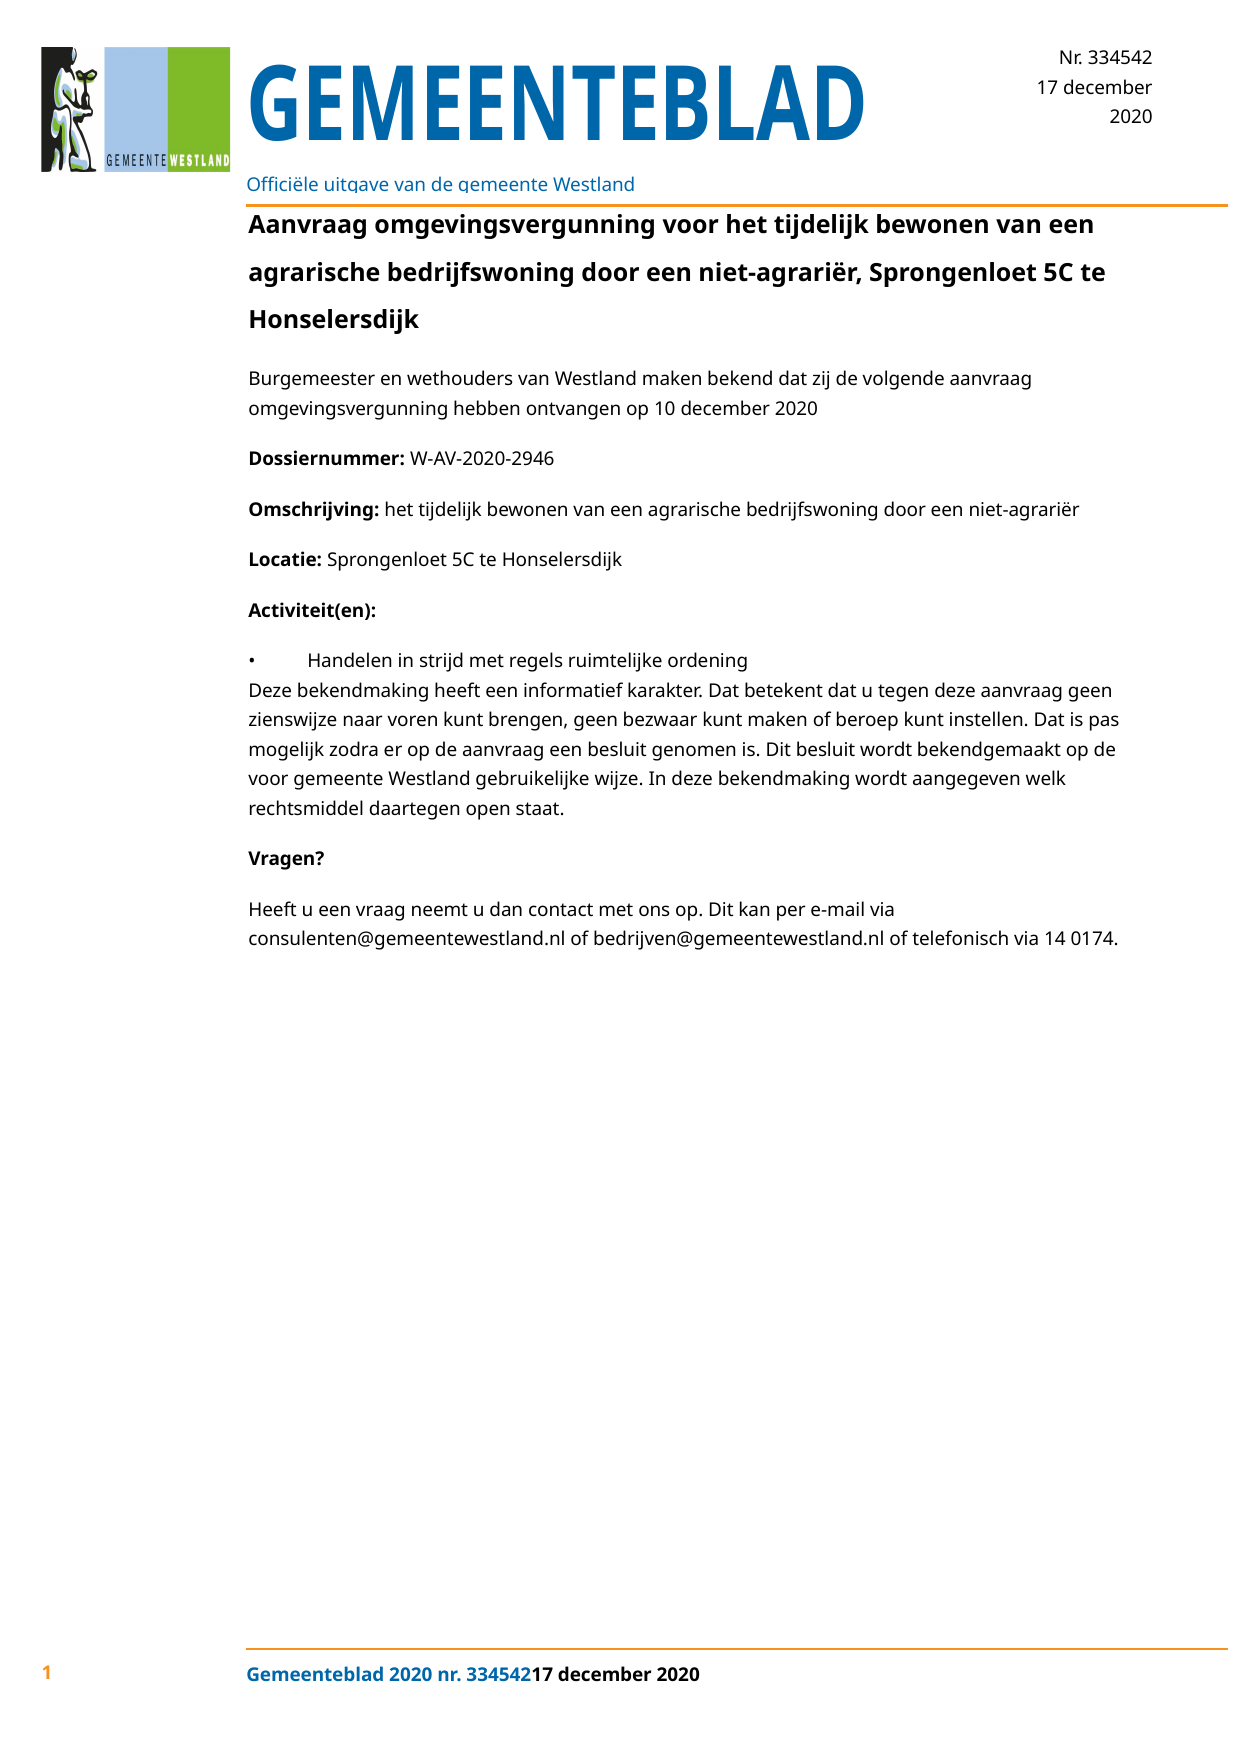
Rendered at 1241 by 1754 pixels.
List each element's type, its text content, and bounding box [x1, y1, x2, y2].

list Handelen in strijd met regels ruimtelijke ordening [248, 647, 1152, 673]
text Dossiernummer: W-AV-2020-2946 [248, 446, 1152, 471]
text Activiteit(en): [248, 597, 1152, 622]
picture [41, 47, 231, 172]
text Locatie: Sprongenloet 5C te Honselersdijk [248, 546, 1152, 572]
text Deze bekendmaking heeft een informatief karakter. Dat betekent dat u tegen deze aanvraag geen zienswijze naar voren kunt brengen, geen bezwaar kunt maken of beroep kunt instellen. Dat is pas mogelijk zodra er op de aanvraag een besluit genomen is. Dit besluit wordt bekendgemaakt op de voor gemeente Westland gebruikelijke wijze. In deze bekendmaking wordt aangegeven welk rechtsmiddel daartegen open staat. [248, 677, 1152, 821]
text Aanvraag omgevingsvergunning voor het tijdelijk bewonen van een agrarische bedrijfswoning door een niet-agrariër, Sprongenloet 5C te Honselersdijk [248, 207, 1152, 336]
text Burgemeester en wethouders van Westland maken bekend dat zij de volgende aanvraag omgevingsvergunning hebben ontvangen op 10 december 2020 [248, 366, 1152, 421]
text Omschrijving: het tijdelijk bewonen van een agrarische bedrijfswoning door een niet-agrariër [248, 496, 1152, 522]
text Heeft u een vraag neemt u dan contact met ons op. Dit kan per e-mail via consulenten@gemeentewestland.nl of bedrijven@gemeentewestland.nl of telefonisch via 14 0174. [248, 896, 1152, 951]
text Vragen? [248, 846, 1152, 871]
